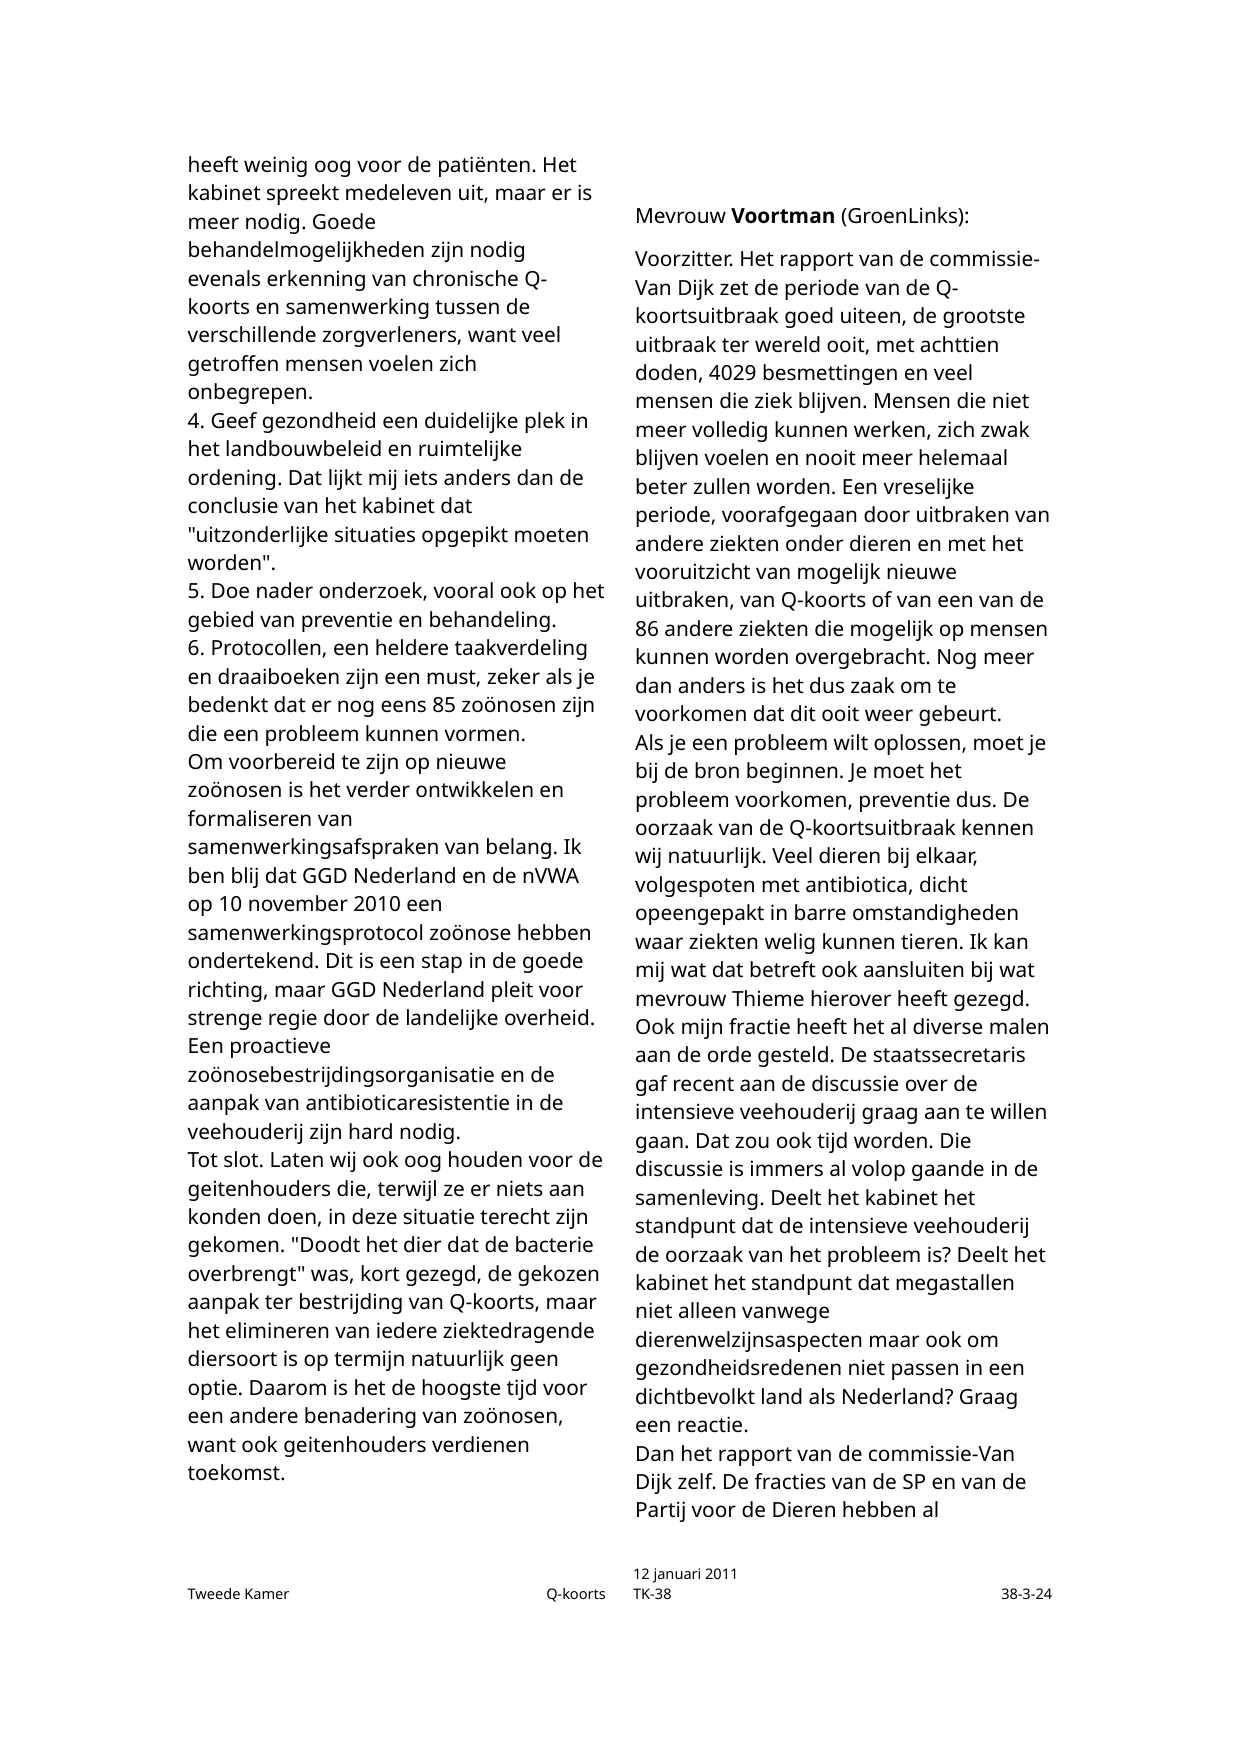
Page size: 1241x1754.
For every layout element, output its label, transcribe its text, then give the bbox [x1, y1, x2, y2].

text Tot slot. Laten wij ook oog houden voor de geitenhouders die, terwijl ze er niets aan konden doen, in deze situatie terecht zijn gekomen. "Doodt het dier dat de bacterie overbrengt" was, kort gezegd, de gekozen aanpak ter bestrijding van Q-koorts, maar het elimineren van iedere ziektedragende diersoort is op termijn natuurlijk geen optie. Daarom is het de hoogste tijd voor een andere benadering van zoönosen, want ook geitenhouders verdienen toekomst. [187, 1145, 605, 1487]
text Mevrouw Voortman (GroenLinks): [635, 201, 1053, 229]
text 5. Doe nader onderzoek, vooral ook op het gebied van preventie en behandeling. [187, 577, 605, 633]
text Om voorbereid te zijn op nieuwe zoönosen is het verder ontwikkelen en formaliseren van samenwerkingsafspraken van belang. Ik ben blij dat GGD Nederland en de nVWA op 10 november 2010 een samenwerkingsprotocol zoönose hebben ondertekend. Dit is een stap in de goede richting, maar GGD Nederland pleit voor strenge regie door de landelijke overheid. Een proactieve zoönosebestrijdingsorganisatie en de aanpak van antibioticaresistentie in de veehouderij zijn hard nodig. [187, 747, 605, 1145]
text Voorzitter. Het rapport van de commissie-Van Dijk zet de periode van de Q-koortsuitbraak goed uiteen, de grootste uitbraak ter wereld ooit, met achttien doden, 4029 besmettingen en veel mensen die ziek blijven. Mensen die niet meer volledig kunnen werken, zich zwak blijven voelen en nooit meer helemaal beter zullen worden. Een vreselijke periode, voorafgegaan door uitbraken van andere ziekten onder dieren en met het vooruitzicht van mogelijk nieuwe uitbraken, van Q-koorts of van een van de 86 andere ziekten die mogelijk op mensen kunnen worden overgebracht. Nog meer dan anders is het dus zaak om te voorkomen dat dit ooit weer gebeurt. [635, 244, 1053, 728]
text heeft weinig oog voor de patiënten. Het kabinet spreekt medeleven uit, maar er is meer nodig. Goede behandelmogelijkheden zijn nodig evenals erkenning van chronische Q-koorts en samenwerking tussen de verschillende zorgverleners, want veel getroffen mensen voelen zich onbegrepen. [187, 150, 605, 406]
text  [635, 150, 1053, 178]
text 6. Protocollen, een heldere taakverdeling en draaiboeken zijn een must, zeker als je bedenkt dat er nog eens 85 zoönosen zijn die een probleem kunnen vormen. [187, 633, 605, 747]
text 4. Geef gezondheid een duidelijke plek in het landbouwbeleid en ruimtelijke ordening. Dat lijkt mij iets anders dan de conclusie van het kabinet dat "uitzonderlijke situaties opgepikt moeten worden". [187, 406, 605, 577]
text Als je een probleem wilt oplossen, moet je bij de bron beginnen. Je moet het probleem voorkomen, preventie dus. De oorzaak van de Q-koortsuitbraak kennen wij natuurlijk. Veel dieren bij elkaar, volgespoten met antibiotica, dicht opeengepakt in barre omstandigheden waar ziekten welig kunnen tieren. Ik kan mij wat dat betreft ook aansluiten bij wat mevrouw Thieme hierover heeft gezegd. Ook mijn fractie heeft het al diverse malen aan de orde gesteld. De staatssecretaris gaf recent aan de discussie over de intensieve veehouderij graag aan te willen gaan. Dat zou ook tijd worden. Die discussie is immers al volop gaande in de samenleving. Deelt het kabinet het standpunt dat de intensieve veehouderij de oorzaak van het probleem is? Deelt het kabinet het standpunt dat megastallen niet alleen vanwege dierenwelzijnsaspecten maar ook om gezondheidsredenen niet passen in een dichtbevolkt land als Nederland? Graag een reactie. [635, 728, 1053, 1439]
text Dan het rapport van de commissie-Van Dijk zelf. De fracties van de SP en van de Partij voor de Dieren hebben al [635, 1439, 1053, 1524]
